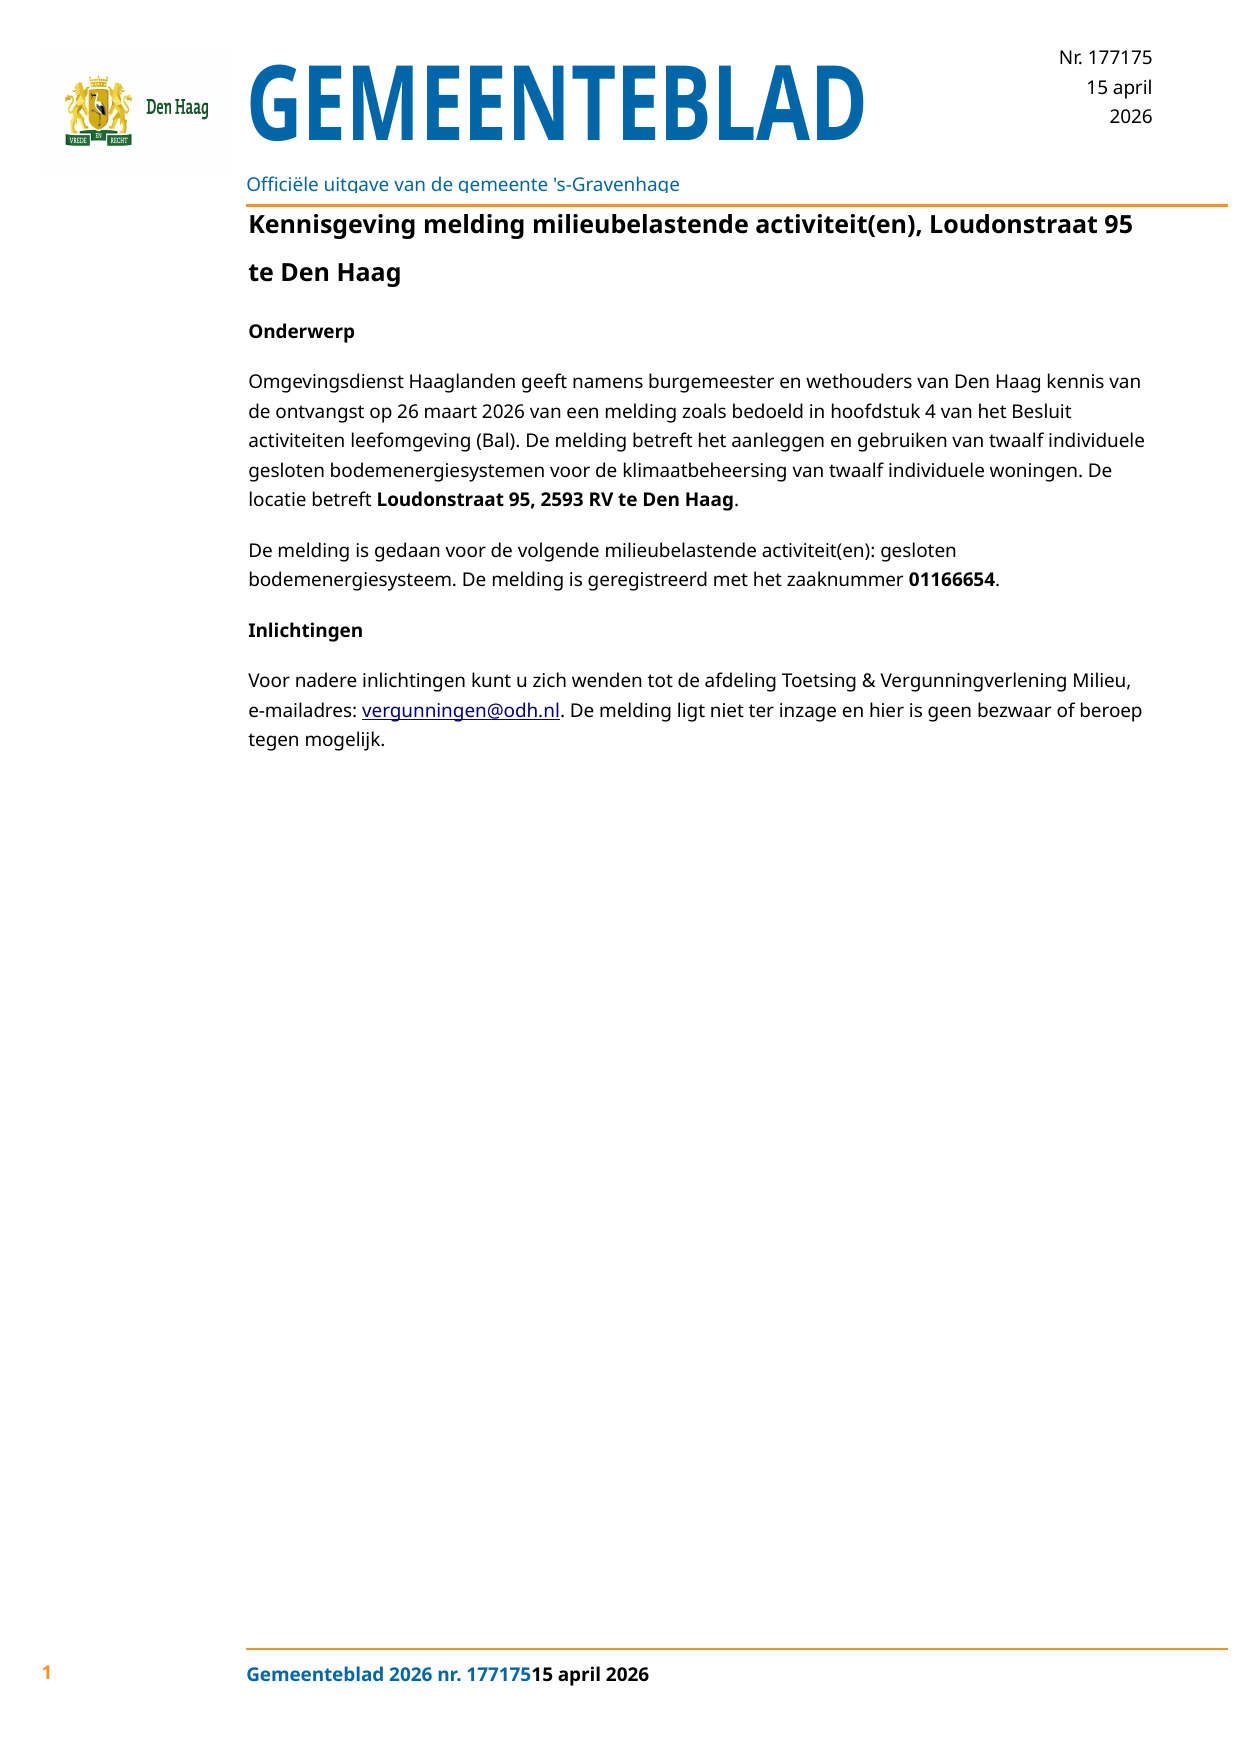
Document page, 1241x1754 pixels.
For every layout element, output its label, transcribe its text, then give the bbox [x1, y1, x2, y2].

text Onderwerp [248, 318, 1152, 344]
text De melding is gedaan voor de volgende milieubelastende activiteit(en): gesloten bodemenergiesysteem. De melding is geregistreerd met het zaaknummer 01166654. [248, 537, 1152, 592]
picture [41, 47, 231, 172]
text Kennisgeving melding milieubelastende activiteit(en), Loudonstraat 95 te Den Haag [248, 207, 1152, 288]
text Omgevingsdienst Haaglanden geeft namens burgemeester en wethouders van Den Haag kennis van de ontvangst op 26 maart 2026 van een melding zoals bedoeld in hoofdstuk 4 van het Besluit activiteiten leefomgeving (Bal). De melding betreft het aanleggen en gebruiken van twaalf individuele gesloten bodemenergiesystemen voor de klimaatbeheersing van twaalf individuele woningen. De locatie betreft Loudonstraat 95, 2593 RV te Den Haag. [248, 368, 1152, 512]
text Voor nadere inlichtingen kunt u zich wenden tot de afdeling Toetsing & Vergunningverlening Milieu, e-mailadres: vergunningen@odh.nl. De melding ligt niet ter inzage en hier is geen bezwaar of beroep tegen mogelijk. [248, 667, 1152, 752]
text Inlichtingen [248, 617, 1152, 643]
